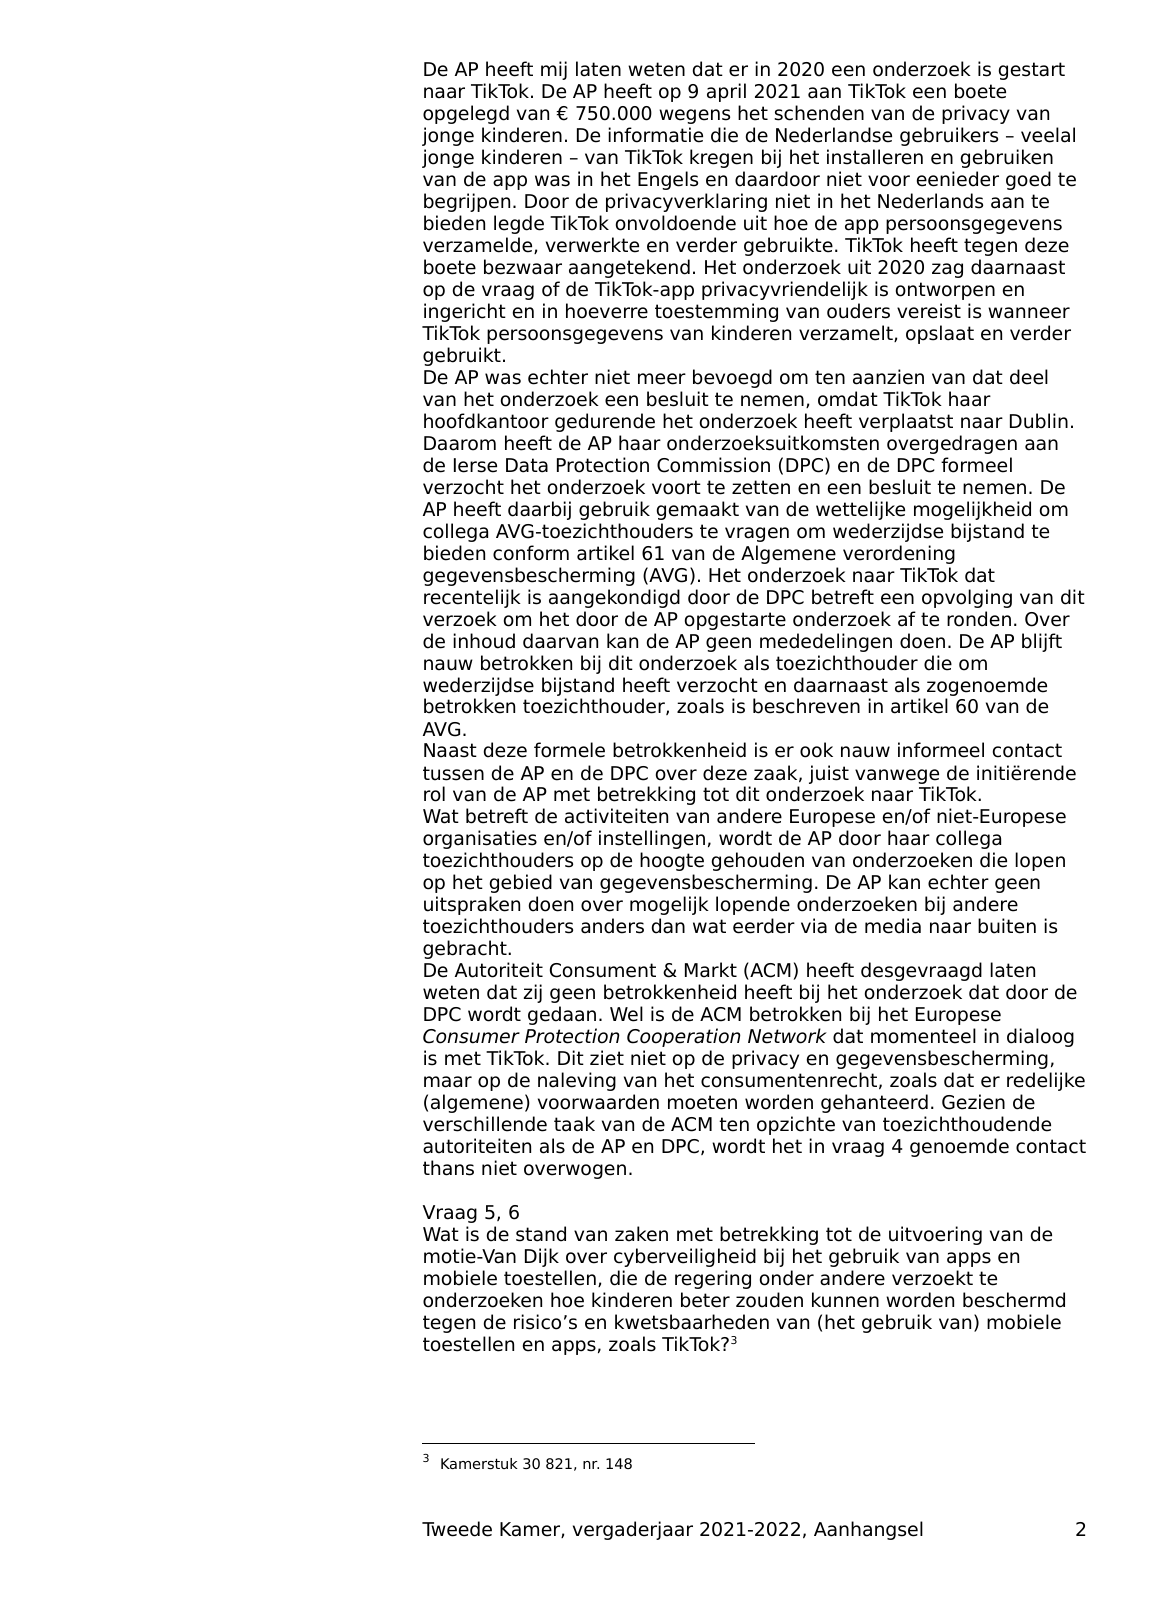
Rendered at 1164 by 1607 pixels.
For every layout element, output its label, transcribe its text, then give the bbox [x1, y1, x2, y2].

text De AP was echter niet meer bevoegd om ten aanzien van dat deel van het onderzoek een besluit te nemen, omdat TikTok haar hoofdkantoor gedurende het onderzoek heeft verplaatst naar Dublin. Daarom heeft de AP haar onderzoeksuitkomsten overgedragen aan de Ierse Data Protection Commission (DPC) en de DPC formeel verzocht het onderzoek voort te zetten en een besluit te nemen. De AP heeft daarbij gebruik gemaakt van de wettelijke mogelijkheid om collega AVG-toezichthouders te vragen om wederzijdse bijstand te bieden conform artikel 61 van de Algemene verordening gegevensbescherming (AVG). Het onderzoek naar TikTok dat recentelijk is aangekondigd door de DPC betreft een opvolging van dit verzoek om het door de AP opgestarte onderzoek af te ronden. Over de inhoud daarvan kan de AP geen mededelingen doen. De AP blijft nauw betrokken bij dit onderzoek als toezichthouder die om wederzijdse bijstand heeft verzocht en daarnaast als zogenoemde betrokken toezichthouder, zoals is beschreven in artikel 60 van de AVG. [422, 367, 1087, 740]
text De AP heeft mij laten weten dat er in 2020 een onderzoek is gestart naar TikTok. De AP heeft op 9 april 2021 aan TikTok een boete opgelegd van € 750.000 wegens het schenden van de privacy van jonge kinderen. De informatie die de Nederlandse gebruikers – veelal jonge kinderen – van TikTok kregen bij het installeren en gebruiken van de app was in het Engels en daardoor niet voor eenieder goed te begrijpen. Door de privacyverklaring niet in het Nederlands aan te bieden legde TikTok onvoldoende uit hoe de app persoonsgegevens verzamelde, verwerkte en verder gebruikte. TikTok heeft tegen deze boete bezwaar aangetekend. Het onderzoek uit 2020 zag daarnaast op de vraag of de TikTok-app privacyvriendelijk is ontworpen en ingericht en in hoeverre toestemming van ouders vereist is wanneer TikTok persoonsgegevens van kinderen verzamelt, opslaat en verder gebruikt. [422, 59, 1087, 367]
text Wat betreft de activiteiten van andere Europese en/of niet-Europese organisaties en/of instellingen, wordt de AP door haar collega toezichthouders op de hoogte gehouden van onderzoeken die lopen op het gebied van gegevensbescherming. De AP kan echter geen uitspraken doen over mogelijk lopende onderzoeken bij andere toezichthouders anders dan wat eerder via de media naar buiten is gebracht. [422, 806, 1087, 960]
text De Autoriteit Consument & Markt (ACM) heeft desgevraagd laten weten dat zij geen betrokkenheid heeft bij het onderzoek dat door de DPC wordt gedaan. Wel is de ACM betrokken bij het Europese Consumer Protection Cooperation Network dat momenteel in dialoog is met TikTok. Dit ziet niet op de privacy en gegevensbescherming, maar op de naleving van het consumentenrecht, zoals dat er redelijke (algemene) voorwaarden moeten worden gehanteerd. Gezien de verschillende taak van de ACM ten opzichte van toezichthoudende autoriteiten als de AP en DPC, wordt het in vraag 4 genoemde contact thans niet overwogen. [422, 960, 1087, 1180]
text Wat is de stand van zaken met betrekking tot de uitvoering van de motie-Van Dijk over cyberveiligheid bij het gebruik van apps en mobiele toestellen, die de regering onder andere verzoekt te onderzoeken hoe kinderen beter zouden kunnen worden beschermd tegen de risico’s en kwetsbaarheden van (het gebruik van) mobiele toestellen en apps, zoals TikTok? [422, 1224, 1087, 1356]
text Vraag 5, 6 [422, 1202, 1087, 1224]
text Kamerstuk 30 821, nr. 148 [422, 1452, 1087, 1474]
text Naast deze formele betrokkenheid is er ook nauw informeel contact tussen de AP en de DPC over deze zaak, juist vanwege de initiërende rol van de AP met betrekking tot dit onderzoek naar TikTok. [422, 740, 1087, 806]
